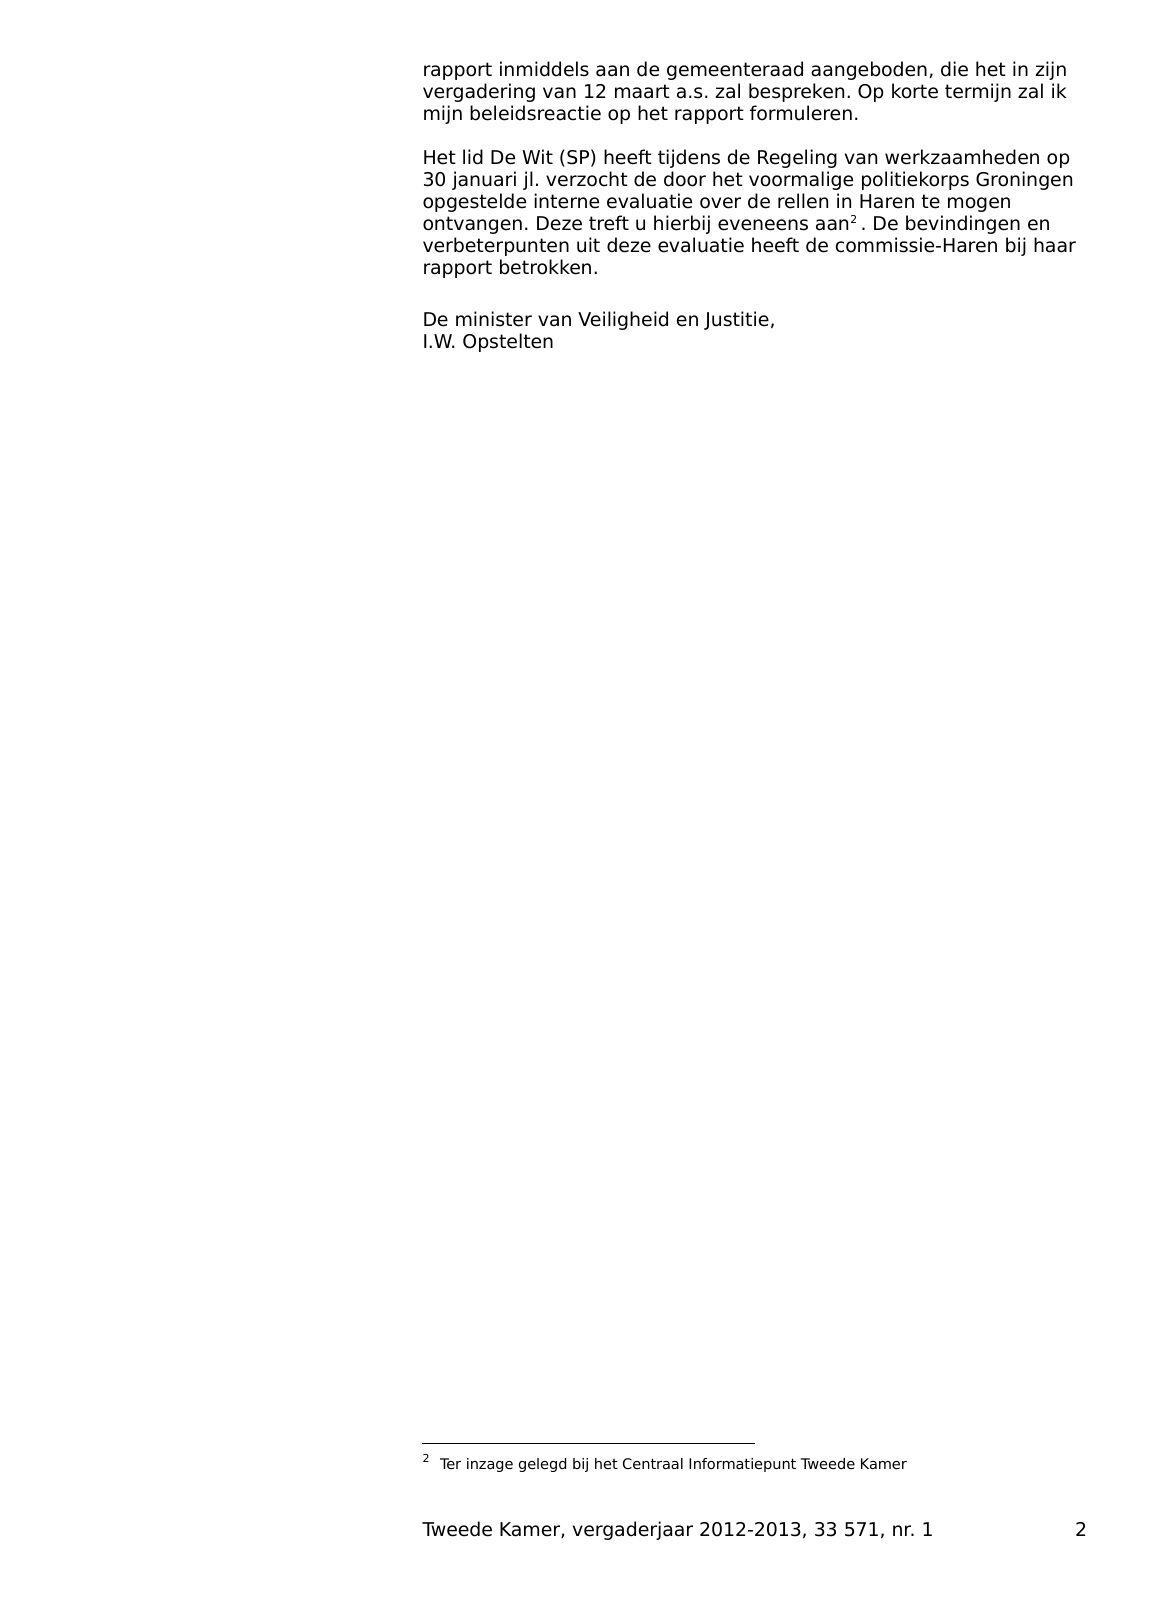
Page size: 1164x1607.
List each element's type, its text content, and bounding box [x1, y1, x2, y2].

text De minister van Veiligheid en Justitie, I.W. Opstelten [422, 309, 1087, 353]
text Ter inzage gelegd bij het Centraal Informatiepunt Tweede Kamer [422, 1452, 1087, 1474]
text Het lid De Wit (SP) heeft tijdens de Regeling van werkzaamheden op 30 januari jl. verzocht de door het voormalige politiekorps Groningen opgestelde interne evaluatie over de rellen in Haren te mogen ontvangen. Deze treft u hierbij eveneens aan. De bevindingen en verbeterpunten uit deze evaluatie heeft de commissie-Haren bij haar rapport betrokken. [422, 147, 1087, 279]
text rapport inmiddels aan de gemeenteraad aangeboden, die het in zijn vergadering van 12 maart a.s. zal bespreken. Op korte termijn zal ik mijn beleidsreactie op het rapport formuleren. [422, 59, 1087, 125]
